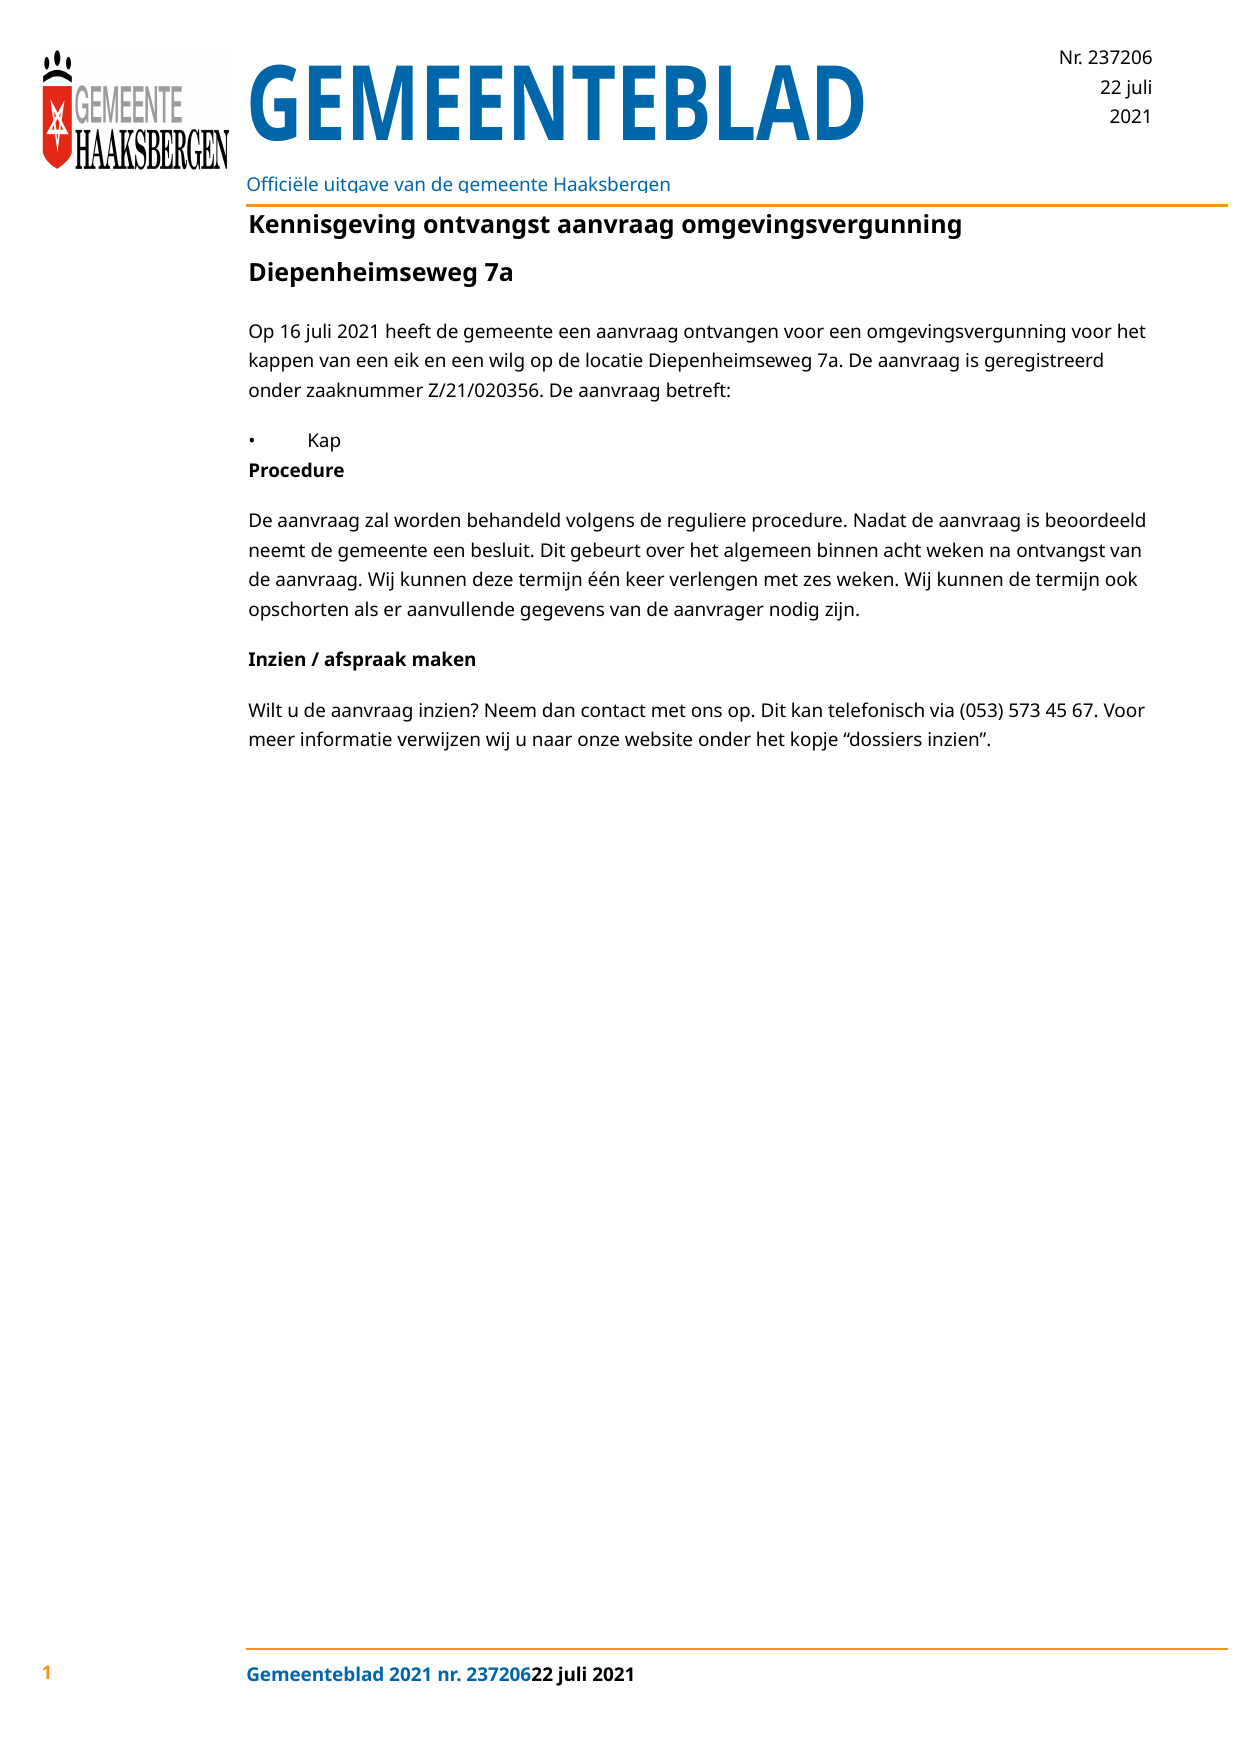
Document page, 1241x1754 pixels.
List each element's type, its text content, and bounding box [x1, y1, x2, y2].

text De aanvraag zal worden behandeld volgens de reguliere procedure. Nadat de aanvraag is beoordeeld neemt de gemeente een besluit. Dit gebeurt over het algemeen binnen acht weken na ontvangst van de aanvraag. Wij kunnen deze termijn één keer verlengen met zes weken. Wij kunnen de termijn ook opschorten als er aanvullende gegevens van de aanvrager nodig zijn. [248, 507, 1152, 622]
list Kap [248, 427, 1152, 453]
text Procedure [248, 457, 1152, 483]
text Op 16 juli 2021 heeft de gemeente een aanvraag ontvangen voor een omgevingsvergunning voor het kappen van een eik en een wilg op de locatie Diepenheimseweg 7a. De aanvraag is geregistreerd onder zaaknummer Z/21/020356. De aanvraag betreft: [248, 318, 1152, 403]
text Inzien / afspraak maken [248, 647, 1152, 672]
text Kennisgeving ontvangst aanvraag omgevingsvergunning Diepenheimseweg 7a [248, 207, 1152, 288]
text Wilt u de aanvraag inzien? Neem dan contact met ons op. Dit kan telefonisch via (053) 573 45 67. Voor meer informatie verwijzen wij u naar onze website onder het kopje “dossiers inzien”. [248, 697, 1152, 752]
picture [41, 47, 231, 172]
